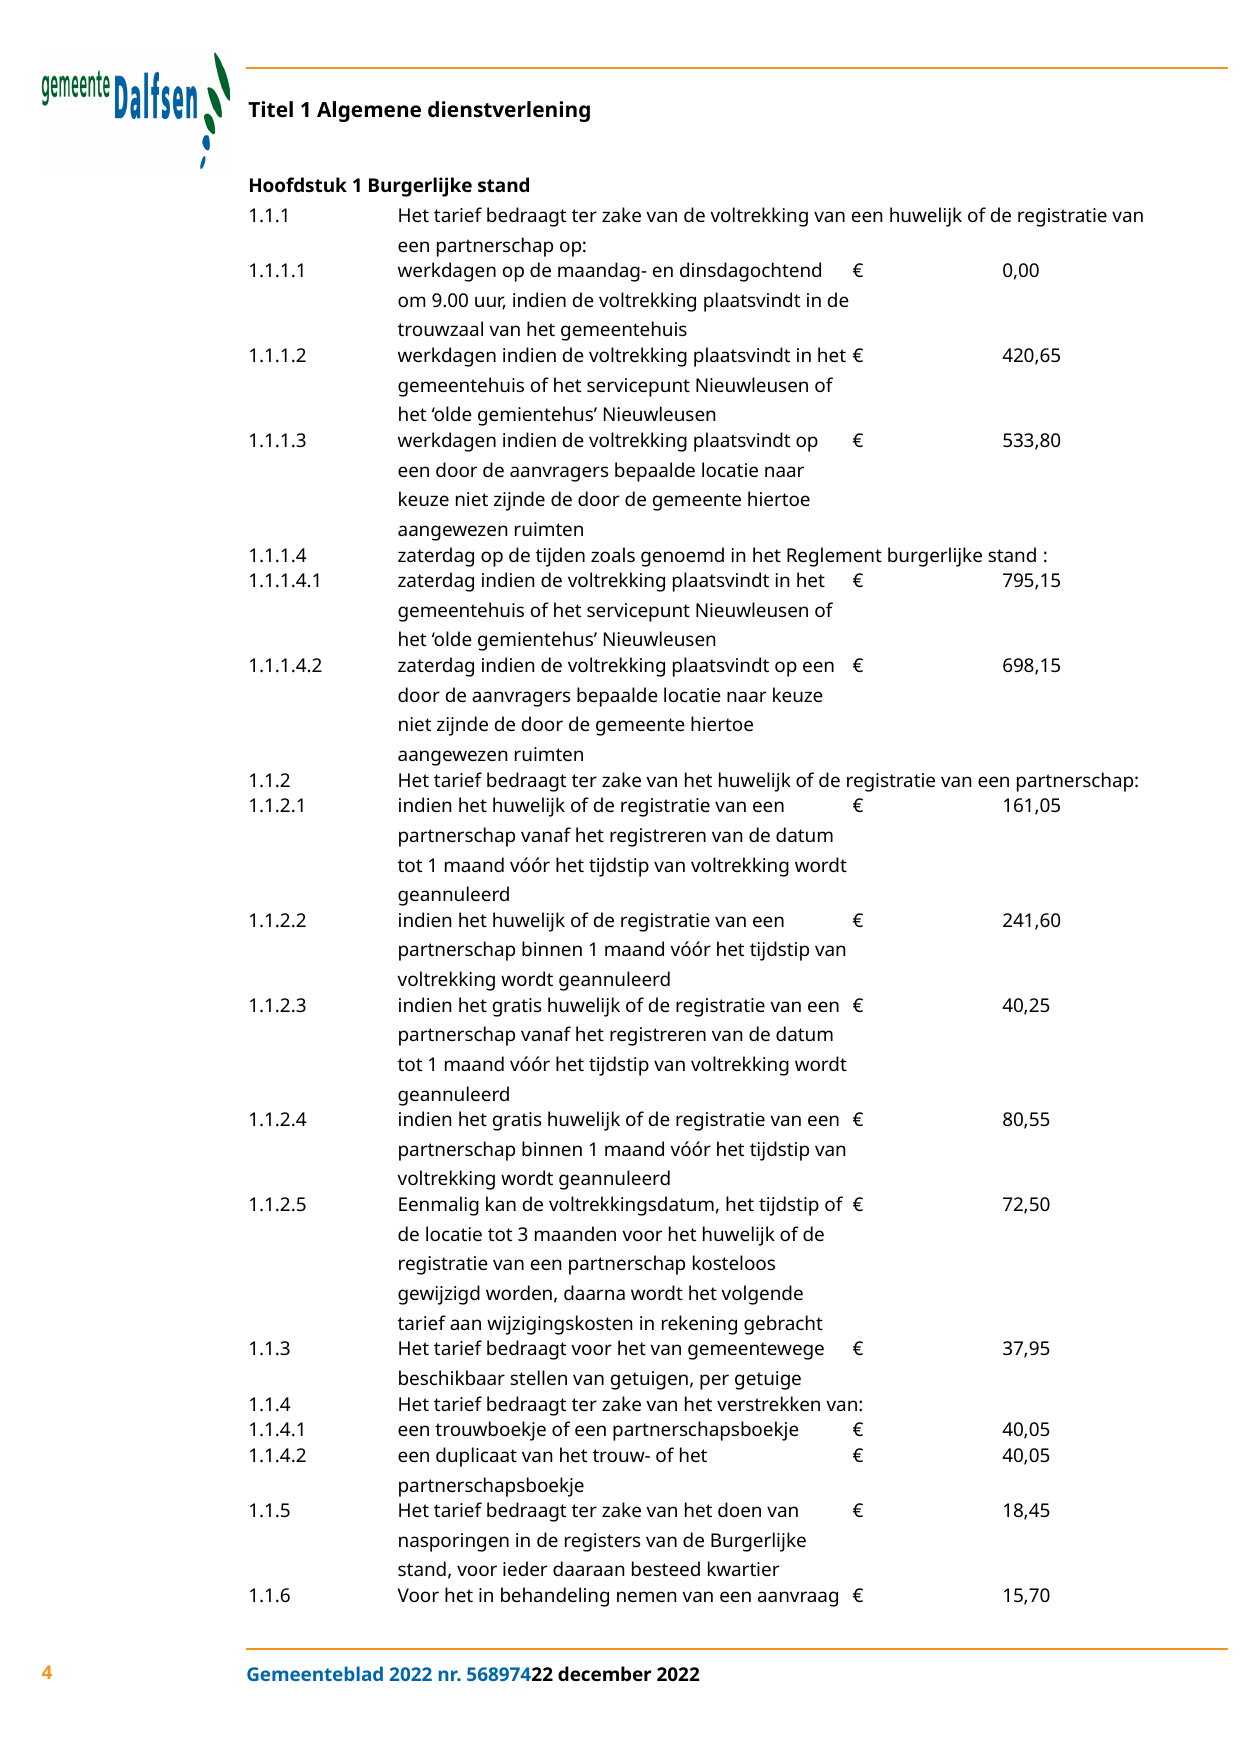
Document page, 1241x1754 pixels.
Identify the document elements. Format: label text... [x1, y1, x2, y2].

table_cell € [853, 1442, 1002, 1497]
table_cell 1.1.2.2 [248, 907, 397, 992]
table_cell € [853, 992, 1002, 1106]
text Hoofdstuk 1 Burgerlijke stand [248, 172, 1152, 198]
table_cell indien het huwelijk of de registratie van een partnerschap binnen 1 maand vóór het tijdstip van voltrekking wordt geannuleerd [398, 907, 852, 992]
table_cell indien het huwelijk of de registratie van een partnerschap vanaf het registreren van de datum tot 1 maand vóór het tijdstip van voltrekking wordt geannuleerd [398, 793, 852, 907]
table_cell € [853, 1106, 1002, 1191]
table_cell 1.1.2.4 [248, 1106, 397, 1191]
table_cell 533,80 [1002, 427, 1152, 542]
table_cell werkdagen op de maandag- en dinsdagochtend om 9.00 uur, indien de voltrekking plaatsvindt in de trouwzaal van het gemeentehuis [398, 258, 852, 342]
table_cell 40,05 [1002, 1442, 1152, 1497]
table_cell € [853, 1416, 1002, 1442]
table_cell 37,95 [1002, 1335, 1152, 1391]
table_header Het tarief bedraagt ter zake van de voltrekking van een huwelijk of de registratie van een partnerschap op: [398, 202, 1152, 257]
table_cell 1.1.4 [248, 1391, 397, 1416]
table_cell € [853, 1335, 1002, 1391]
table_cell zaterdag op de tijden zoals genoemd in het Reglement burgerlijke stand : [398, 542, 1152, 567]
table_cell 1.1.2.3 [248, 992, 397, 1106]
table_cell 698,15 [1002, 653, 1152, 767]
table_cell Het tarief bedraagt ter zake van het huwelijk of de registratie van een partnerschap: [398, 767, 1152, 793]
table_cell 1.1.2 [248, 767, 397, 793]
table_cell € [853, 258, 1002, 342]
table_cell 72,50 [1002, 1191, 1152, 1335]
table_cell 1.1.1.1 [248, 258, 397, 342]
table_cell een duplicaat van het trouw- of het partnerschapsboekje [398, 1442, 852, 1497]
table_cell € [853, 1498, 1002, 1582]
table_cell 40,25 [1002, 992, 1152, 1106]
picture [41, 47, 231, 172]
table_cell € [853, 653, 1002, 767]
table_cell 1.1.4.1 [248, 1416, 397, 1442]
table_cell 795,15 [1002, 568, 1152, 652]
table_cell 420,65 [1002, 343, 1152, 427]
table_cell Eenmalig kan de voltrekkingsdatum, het tijdstip of de locatie tot 3 maanden voor het huwelijk of de registratie van een partnerschap kosteloos gewijzigd worden, daarna wordt het volgende tarief aan wijzigingskosten in rekening gebracht [398, 1191, 852, 1335]
table_cell 1.1.1.4.2 [248, 653, 397, 767]
table_cell Het tarief bedraagt voor het van gemeentewege beschikbaar stellen van getuigen, per getuige [398, 1335, 852, 1391]
table_cell 1.1.1.4 [248, 542, 397, 567]
table_cell € [853, 1191, 1002, 1335]
table_header 1.1.1 [248, 202, 397, 257]
table_cell € [853, 568, 1002, 652]
table_cell 80,55 [1002, 1106, 1152, 1191]
table_cell Het tarief bedraagt ter zake van het doen van nasporingen in de registers van de Burgerlijke stand, voor ieder daaraan besteed kwartier [398, 1498, 852, 1582]
table_cell € [853, 1583, 1002, 1608]
table_cell 1.1.4.2 [248, 1442, 397, 1497]
table_cell werkdagen indien de voltrekking plaatsvindt op een door de aanvragers bepaalde locatie naar keuze niet zijnde de door de gemeente hiertoe aangewezen ruimten [398, 427, 852, 542]
table_cell 1.1.1.2 [248, 343, 397, 427]
table_cell werkdagen indien de voltrekking plaatsvindt in het gemeentehuis of het servicepunt Nieuwleusen of het ‘olde gemientehus’ Nieuwleusen [398, 343, 852, 427]
table_cell € [853, 907, 1002, 992]
table_cell 1.1.6 [248, 1583, 397, 1608]
table_cell zaterdag indien de voltrekking plaatsvindt op een door de aanvragers bepaalde locatie naar keuze niet zijnde de door de gemeente hiertoe aangewezen ruimten [398, 653, 852, 767]
table_cell Voor het in behandeling nemen van een aanvraag [398, 1583, 852, 1608]
table_cell 1.1.1.3 [248, 427, 397, 542]
table_cell € [853, 793, 1002, 907]
table_cell 1.1.2.5 [248, 1191, 397, 1335]
table_cell 18,45 [1002, 1498, 1152, 1582]
table_cell Het tarief bedraagt ter zake van het verstrekken van: [398, 1391, 1152, 1416]
table_cell indien het gratis huwelijk of de registratie van een partnerschap vanaf het registreren van de datum tot 1 maand vóór het tijdstip van voltrekking wordt geannuleerd [398, 992, 852, 1106]
table_cell € [853, 427, 1002, 542]
table_cell 1.1.2.1 [248, 793, 397, 907]
table_cell 161,05 [1002, 793, 1152, 907]
table_cell 241,60 [1002, 907, 1152, 992]
table_cell 0,00 [1002, 258, 1152, 342]
table_cell € [853, 343, 1002, 427]
table_cell 1.1.3 [248, 1335, 397, 1391]
table_cell een trouwboekje of een partnerschapsboekje [398, 1416, 852, 1442]
table_cell indien het gratis huwelijk of de registratie van een partnerschap binnen 1 maand vóór het tijdstip van voltrekking wordt geannuleerd [398, 1106, 852, 1191]
table_cell 40,05 [1002, 1416, 1152, 1442]
table_cell 15,70 [1002, 1583, 1152, 1608]
table_cell 1.1.1.4.1 [248, 568, 397, 652]
table_cell zaterdag indien de voltrekking plaatsvindt in het gemeentehuis of het servicepunt Nieuwleusen of het ‘olde gemientehus’ Nieuwleusen [398, 568, 852, 652]
table_cell 1.1.5 [248, 1498, 397, 1582]
text Titel 1 Algemene dienstverlening [248, 95, 1152, 123]
